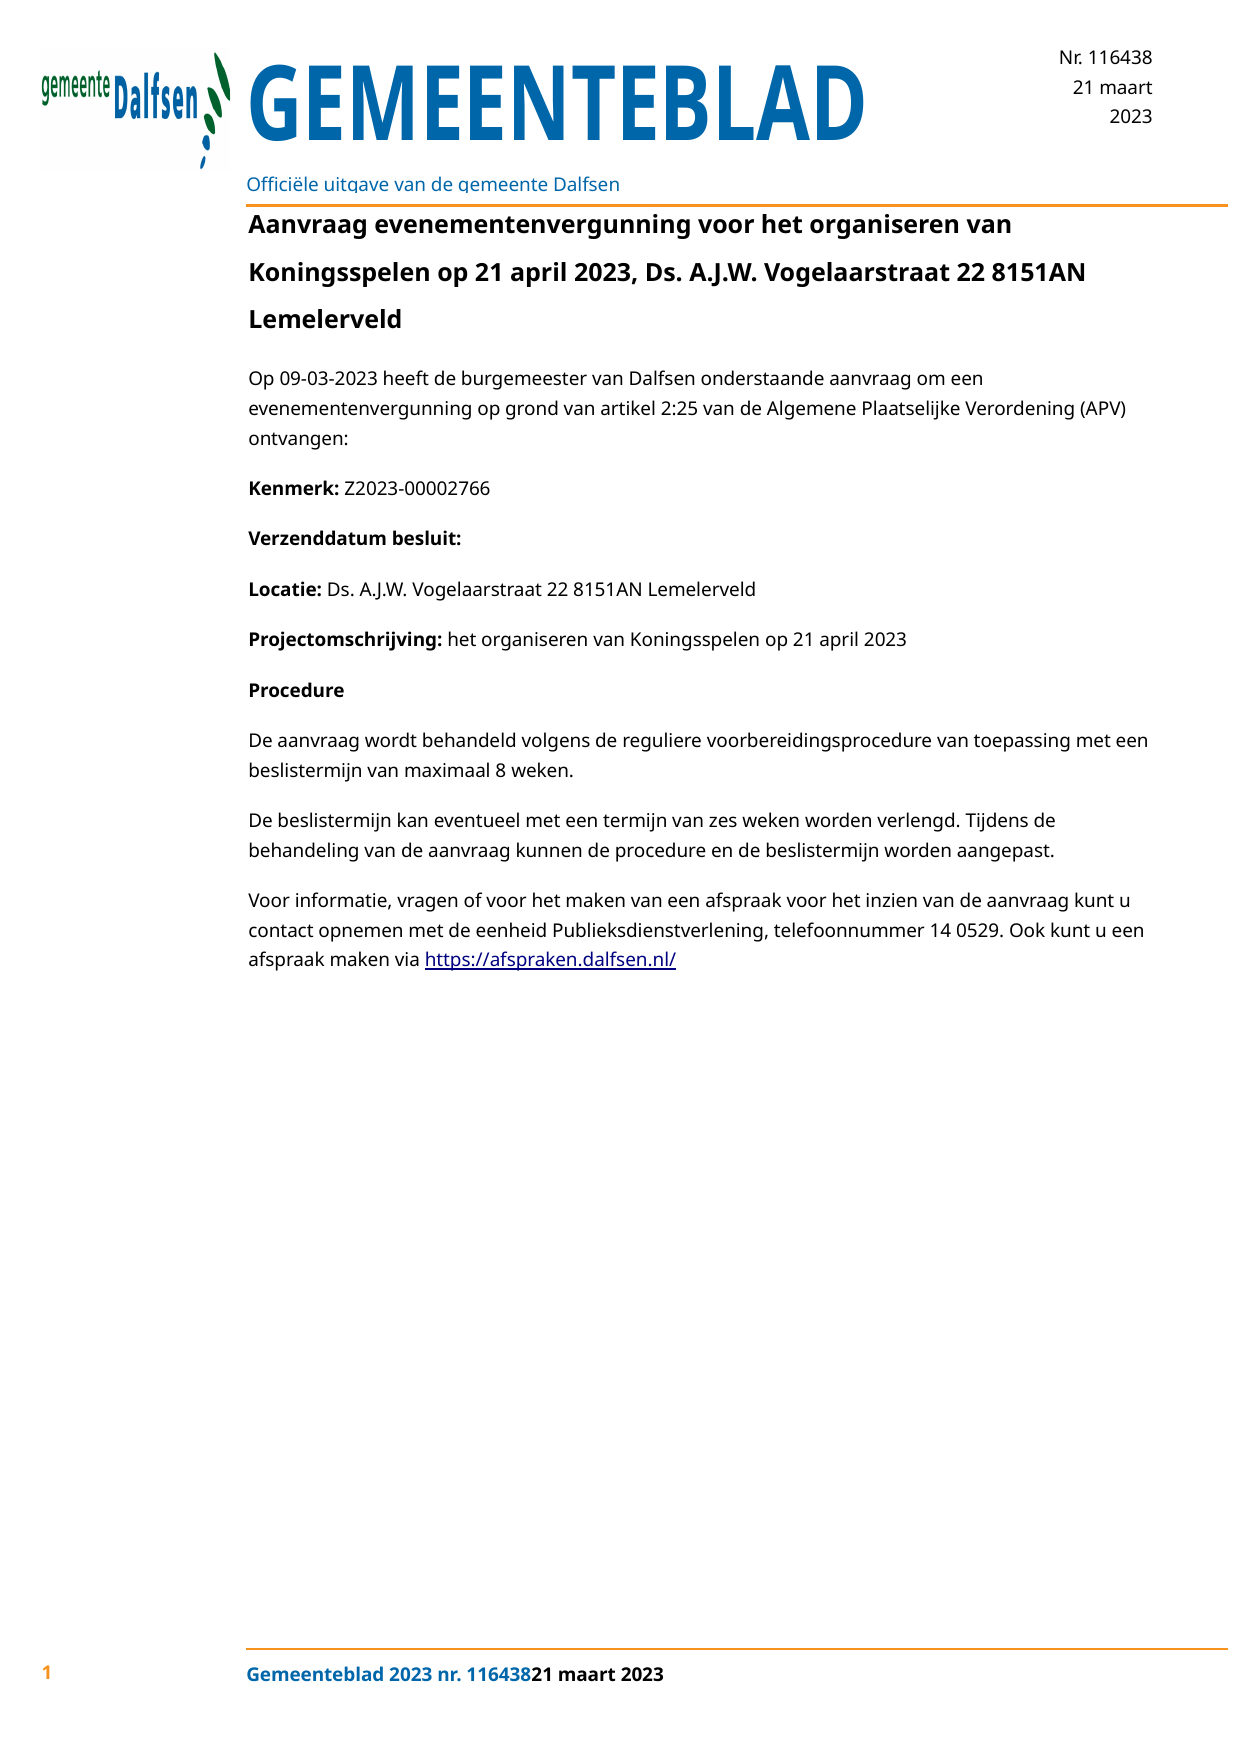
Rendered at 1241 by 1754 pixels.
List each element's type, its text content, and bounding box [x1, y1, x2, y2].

text De aanvraag wordt behandeld volgens de reguliere voorbereidingsprocedure van toepassing met een beslistermijn van maximaal 8 weken. [248, 727, 1152, 782]
text Verzenddatum besluit: [248, 526, 1152, 551]
text Aanvraag evenementenvergunning voor het organiseren van Koningsspelen op 21 april 2023, Ds. A.J.W. Vogelaarstraat 22 8151AN Lemelerveld [248, 207, 1152, 336]
picture [41, 47, 231, 172]
text Kenmerk: Z2023-00002766 [248, 475, 1152, 501]
text Locatie: Ds. A.J.W. Vogelaarstraat 22 8151AN Lemelerveld [248, 576, 1152, 602]
text De beslistermijn kan eventueel met een termijn van zes weken worden verlengd. Tijdens de behandeling van de aanvraag kunnen de procedure en de beslistermijn worden aangepast. [248, 807, 1152, 862]
text Projectomschrijving: het organiseren van Koningsspelen op 21 april 2023 [248, 626, 1152, 652]
text Op 09-03-2023 heeft de burgemeester van Dalfsen onderstaande aanvraag om een evenementenvergunning op grond van artikel 2:25 van de Algemene Plaatselijke Verordening (APV) ontvangen: [248, 366, 1152, 450]
text Voor informatie, vragen of voor het maken van een afspraak voor het inzien van de aanvraag kunt u contact opnemen met de eenheid Publieksdienstverlening, telefoonnummer 14 0529. Ook kunt u een afspraak maken via https://afspraken.dalfsen.nl/ [248, 887, 1152, 972]
text Procedure [248, 677, 1152, 702]
